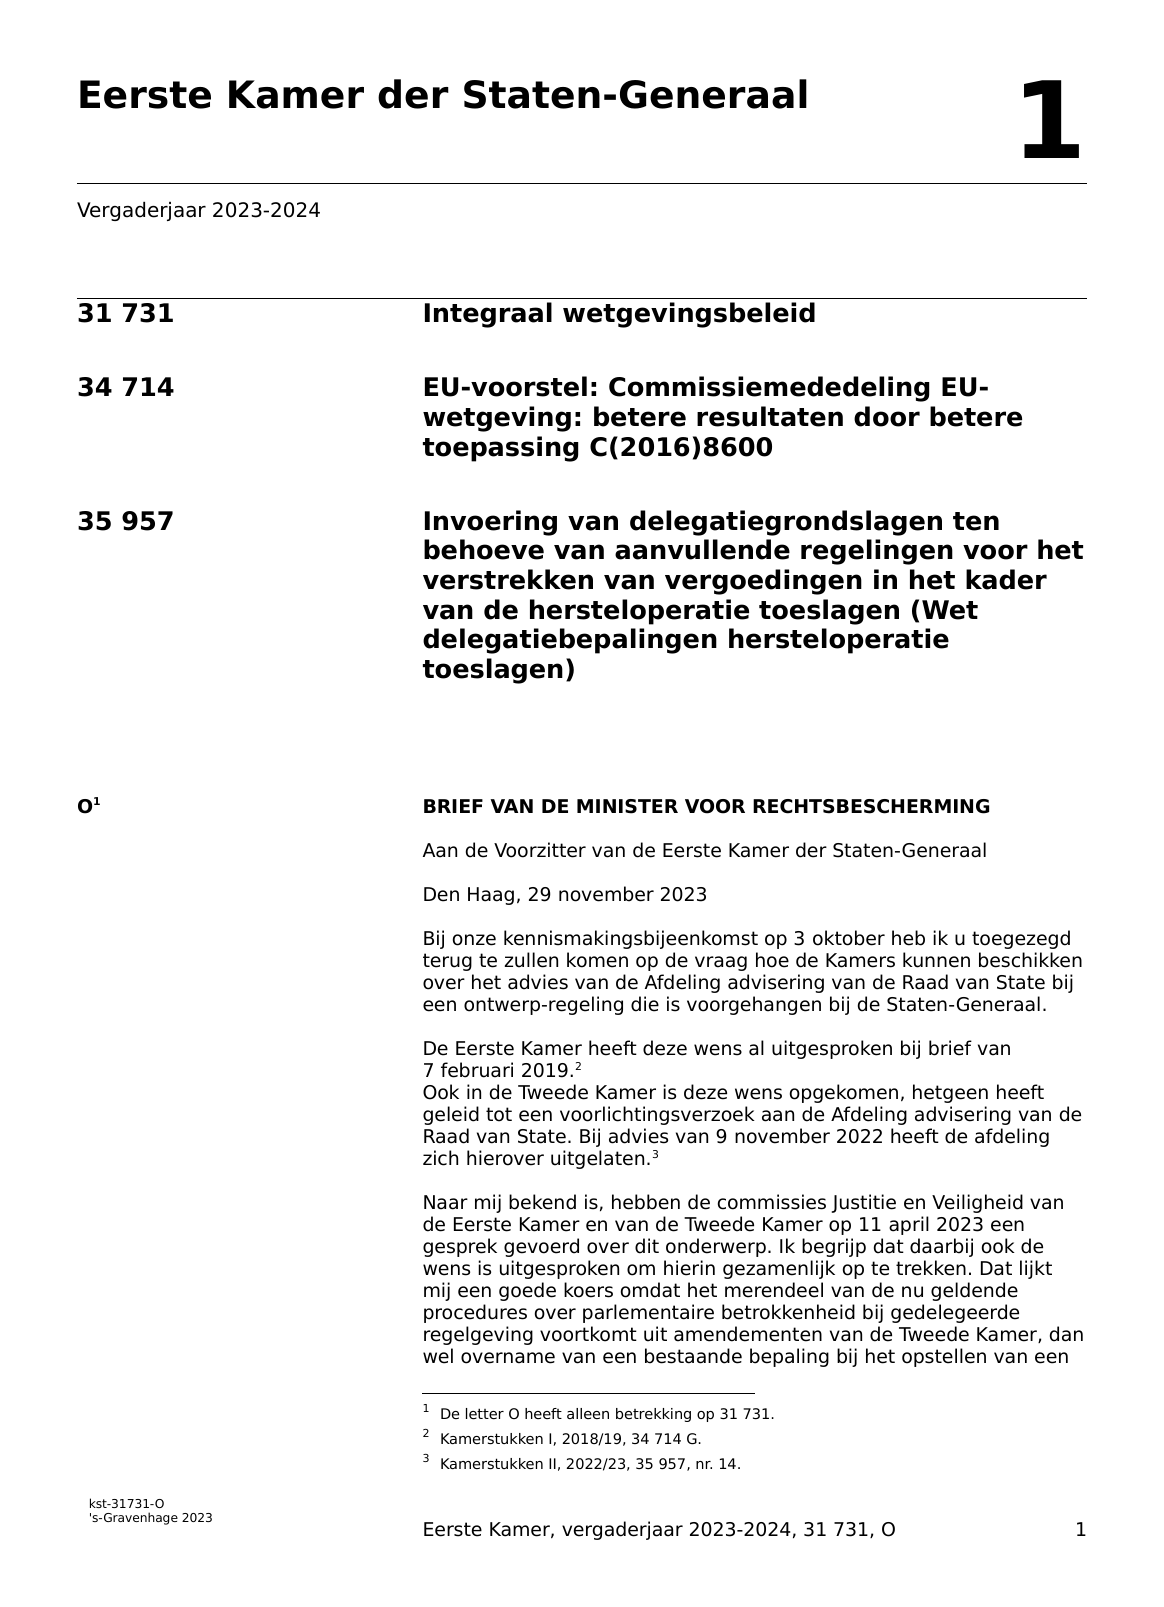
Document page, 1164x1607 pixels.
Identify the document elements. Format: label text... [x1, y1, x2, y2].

text kst-31731-O [88, 1497, 323, 1511]
table_header 1 [886, 59, 1087, 183]
text Aan de Voorzitter van de Eerste Kamer der Staten-Generaal [422, 840, 1087, 862]
text Den Haag, 29 november 2023 [422, 884, 1087, 906]
subtitle O BRIEF VAN DE MINISTER VOOR RECHTSBESCHERMING [77, 796, 1087, 818]
subtitle 35 957 Invoering van delegatiegrondslagen ten behoeve van aanvullende regelingen voor het verstrekken van vergoedingen in het kader van de hersteloperatie toeslagen (Wet delegatiebepalingen hersteloperatie toeslagen) [77, 506, 1087, 684]
text Kamerstukken I, 2018/19, 34 714 G. [422, 1427, 1087, 1449]
text Naar mij bekend is, hebben de commissies Justitie en Veiligheid van de Eerste Kamer en van de Tweede Kamer op 11 april 2023 een gesprek gevoerd over dit onderwerp. Ik begrijp dat daarbij ook de wens is uitgesproken om hierin gezamenlijk op te trekken. Dat lijkt mij een goede koers omdat het merendeel van de nu geldende procedures over parlementaire betrokkenheid bij gedelegeerde regelgeving voortkomt uit amendementen van de Tweede Kamer, dan wel overname van een bestaande bepaling bij het opstellen van een [422, 1192, 1087, 1368]
text De letter O heeft alleen betrekking op 31 731. [422, 1402, 1087, 1424]
text De Eerste Kamer heeft deze wens al uitgesproken bij brief van 7 februari 2019. [422, 1038, 1087, 1082]
subtitle 31 731 Integraal wetgevingsbeleid [77, 299, 1087, 329]
subtitle 34 714 EU-voorstel: Commissiemededeling EU-wetgeving: betere resultaten door betere toepassing C(2016)8600 [77, 373, 1087, 462]
table_cell Vergaderjaar 2023-2024 [77, 184, 1087, 298]
text Ook in de Tweede Kamer is deze wens opgekomen, hetgeen heeft geleid tot een voorlichtingsverzoek aan de Afdeling advisering van de Raad van State. Bij advies van 9 november 2022 heeft de afdeling zich hierover uitgelaten. [422, 1082, 1087, 1170]
text 's-Gravenhage 2023 [88, 1511, 323, 1525]
text Bij onze kennismakingsbijeenkomst op 3 oktober heb ik u toegezegd terug te zullen komen op de vraag hoe de Kamers kunnen beschikken over het advies van de Afdeling advisering van de Raad van State bij een ontwerp-regeling die is voorgehangen bij de Staten-Generaal. [422, 928, 1087, 1016]
text Kamerstukken II, 2022/23, 35 957, nr. 14. [422, 1452, 1087, 1474]
table_header Eerste Kamer der Staten-Generaal [77, 59, 886, 183]
